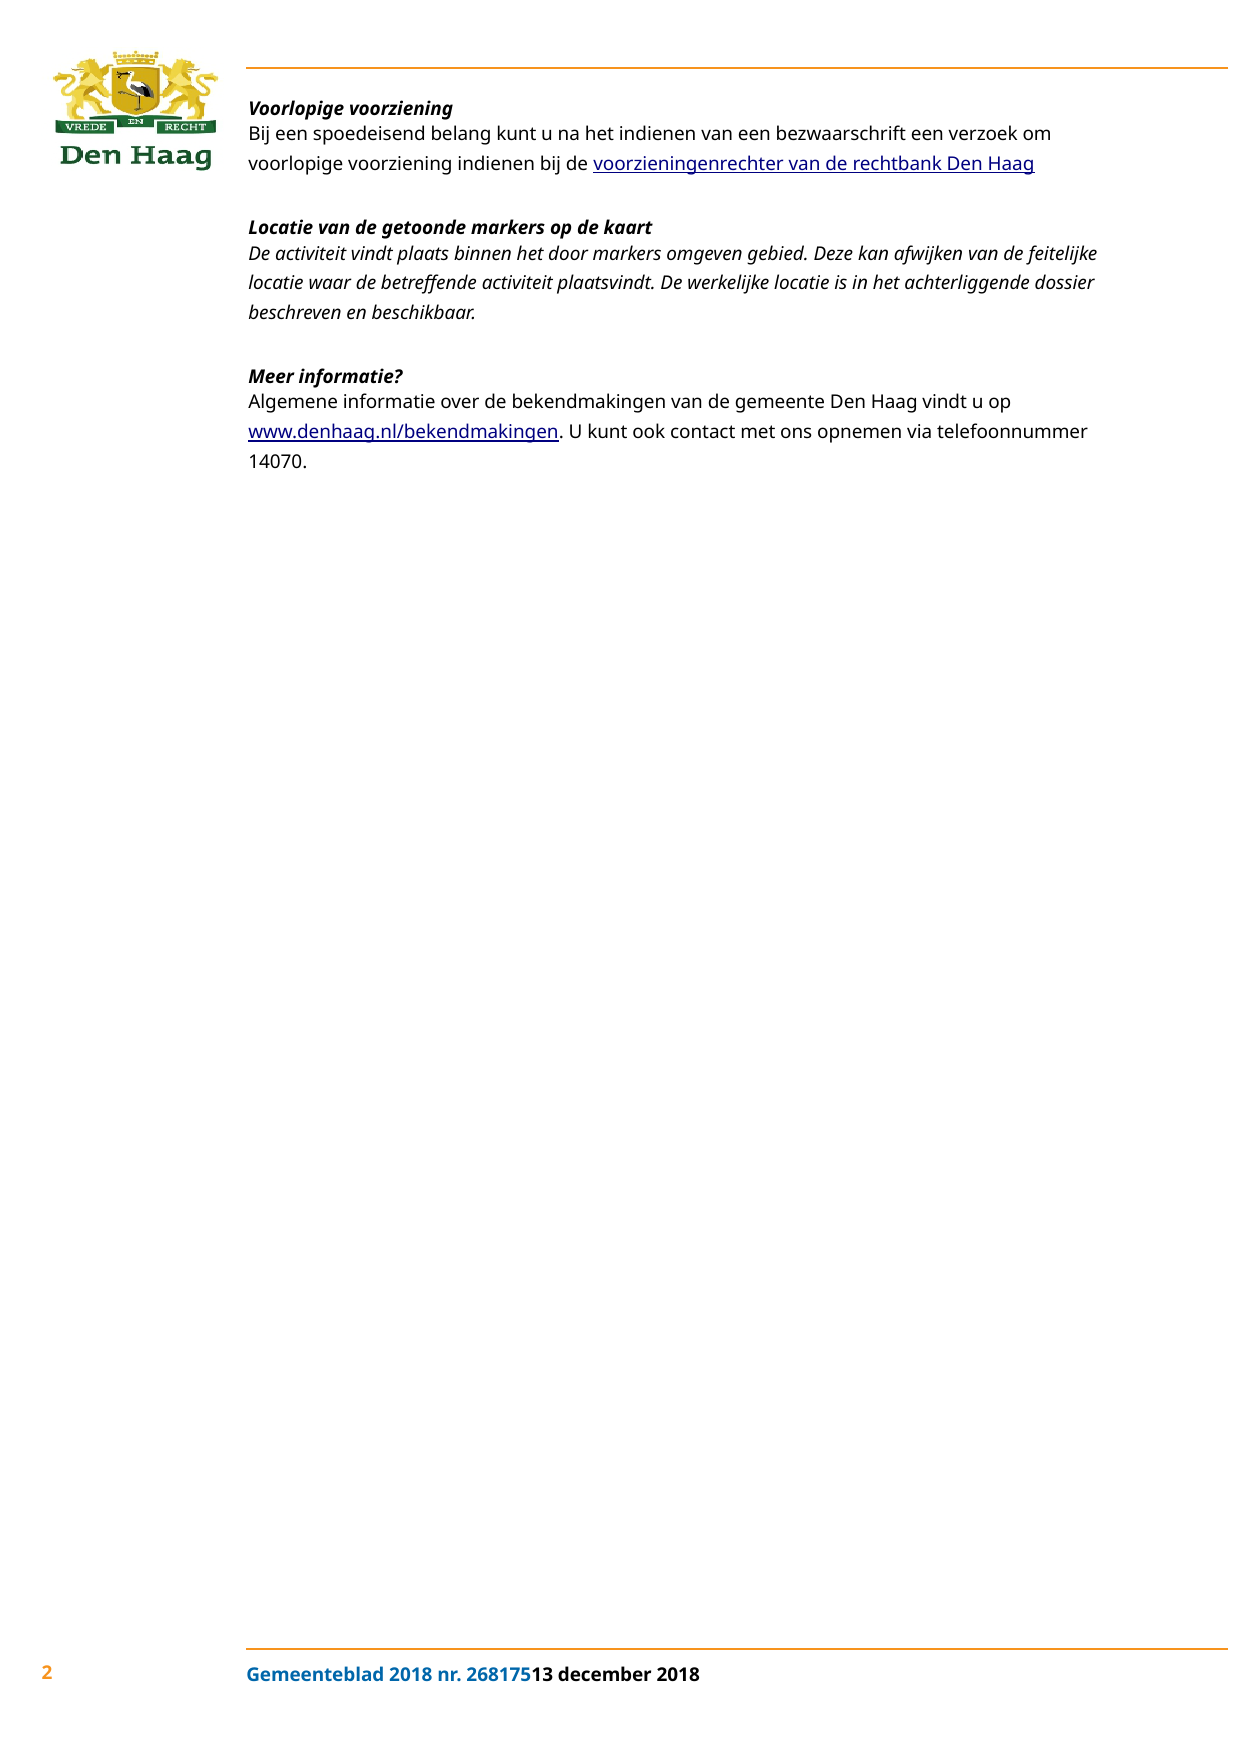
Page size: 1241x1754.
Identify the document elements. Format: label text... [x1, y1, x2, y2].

text Algemene informatie over de bekendmakingen van de gemeente Den Haag vindt u op www.denhaag.nl/bekendmakingen. U kunt ook contact met ons opnemen via telefoonnummer 14070. [248, 389, 1152, 473]
text Bij een spoedeisend belang kunt u na het indienen van een bezwaarschrift een verzoek om voorlopige voorziening indienen bij de voorzieningenrechter van de rechtbank Den Haag [248, 121, 1152, 176]
text Meer informatie? [248, 363, 1152, 389]
text Locatie van de getoonde markers op de kaart [248, 214, 1152, 240]
picture [41, 47, 231, 172]
text Voorlopige voorziening [248, 95, 1152, 121]
text De activiteit vindt plaats binnen het door markers omgeven gebied. Deze kan afwijken van de feitelijke locatie waar de betreffende activiteit plaatsvindt. De werkelijke locatie is in het achterliggende dossier beschreven en beschikbaar. [248, 240, 1152, 325]
